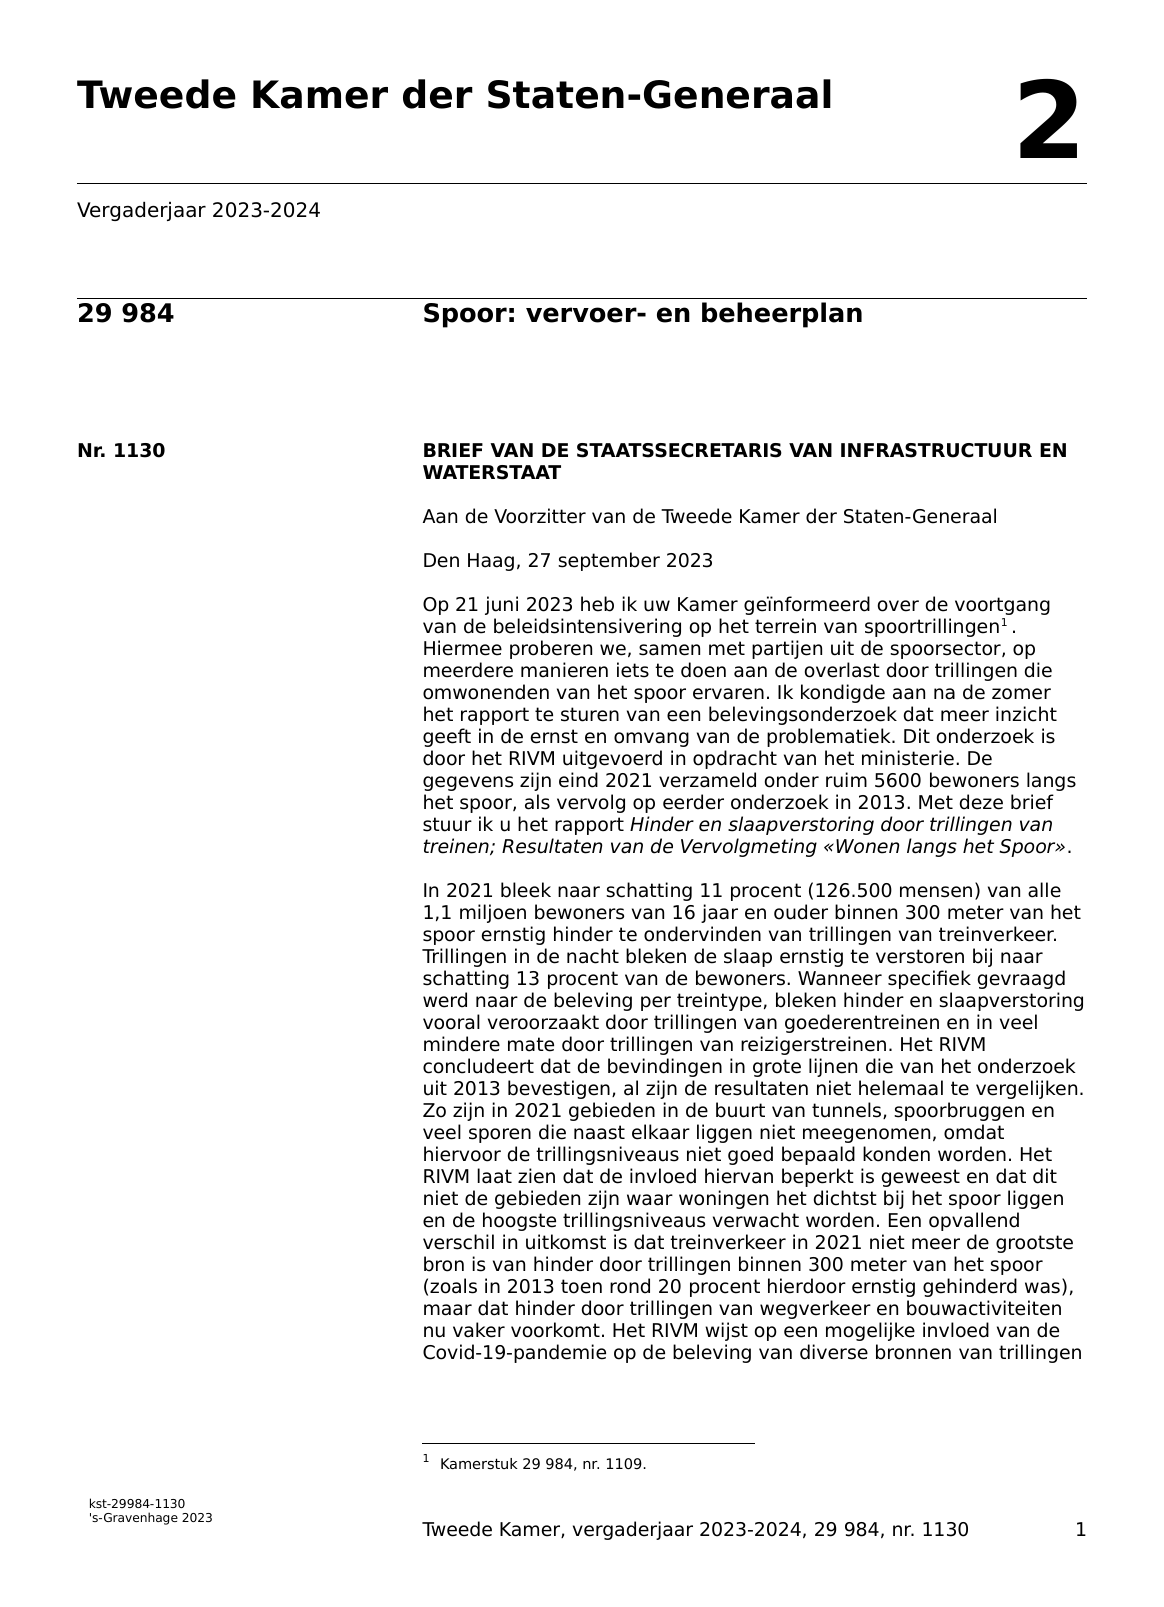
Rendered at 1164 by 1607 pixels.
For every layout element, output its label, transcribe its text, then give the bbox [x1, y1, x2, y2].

text kst-29984-1130 [88, 1497, 323, 1511]
text 's-Gravenhage 2023 [88, 1511, 323, 1525]
subtitle Nr. 1130 BRIEF VAN DE STAATSSECRETARIS VAN INFRASTRUCTUUR EN WATERSTAAT [77, 440, 1087, 484]
text In 2021 bleek naar schatting 11 procent (126.500 mensen) van alle 1,1 miljoen bewoners van 16 jaar en ouder binnen 300 meter van het spoor ernstig hinder te ondervinden van trillingen van treinverkeer. Trillingen in de nacht bleken de slaap ernstig te verstoren bij naar schatting 13 procent van de bewoners. Wanneer specifiek gevraagd werd naar de beleving per treintype, bleken hinder en slaapverstoring vooral veroorzaakt door trillingen van goederentreinen en in veel mindere mate door trillingen van reizigerstreinen. Het RIVM concludeert dat de bevindingen in grote lijnen die van het onderzoek uit 2013 bevestigen, al zijn de resultaten niet helemaal te vergelijken. Zo zijn in 2021 gebieden in de buurt van tunnels, spoorbruggen en veel sporen die naast elkaar liggen niet meegenomen, omdat hiervoor de trillingsniveaus niet goed bepaald konden worden. Het RIVM laat zien dat de invloed hiervan beperkt is geweest en dat dit niet de gebieden zijn waar woningen het dichtst bij het spoor liggen en de hoogste trillingsniveaus verwacht worden. Een opvallend verschil in uitkomst is dat treinverkeer in 2021 niet meer de grootste bron is van hinder door trillingen binnen 300 meter van het spoor (zoals in 2013 toen rond 20 procent hierdoor ernstig gehinderd was), maar dat hinder door trillingen van wegverkeer en bouwactiviteiten nu vaker voorkomt. Het RIVM wijst op een mogelijke invloed van de Covid-19-pandemie op de beleving van diverse bronnen van trillingen [422, 880, 1087, 1364]
table_header Tweede Kamer der Staten-Generaal [77, 59, 886, 183]
table_cell Vergaderjaar 2023-2024 [77, 184, 1087, 298]
subtitle 29 984 Spoor: vervoer- en beheerplan [77, 299, 1087, 329]
text Kamerstuk 29 984, nr. 1109. [422, 1452, 1087, 1474]
text Den Haag, 27 september 2023 [422, 550, 1087, 572]
text Aan de Voorzitter van de Tweede Kamer der Staten-Generaal [422, 506, 1087, 528]
text Op 21 juni 2023 heb ik uw Kamer geïnformeerd over de voortgang van de beleidsintensivering op het terrein van spoortrillingen. Hiermee proberen we, samen met partijen uit de spoorsector, op meerdere manieren iets te doen aan de overlast door trillingen die omwonenden van het spoor ervaren. Ik kondigde aan na de zomer het rapport te sturen van een belevingsonderzoek dat meer inzicht geeft in de ernst en omvang van de problematiek. Dit onderzoek is door het RIVM uitgevoerd in opdracht van het ministerie. De gegevens zijn eind 2021 verzameld onder ruim 5600 bewoners langs het spoor, als vervolg op eerder onderzoek in 2013. Met deze brief stuur ik u het rapport Hinder en slaapverstoring door trillingen van treinen; Resultaten van de Vervolgmeting «Wonen langs het Spoor». [422, 594, 1087, 858]
table_header 2 [886, 59, 1087, 183]
